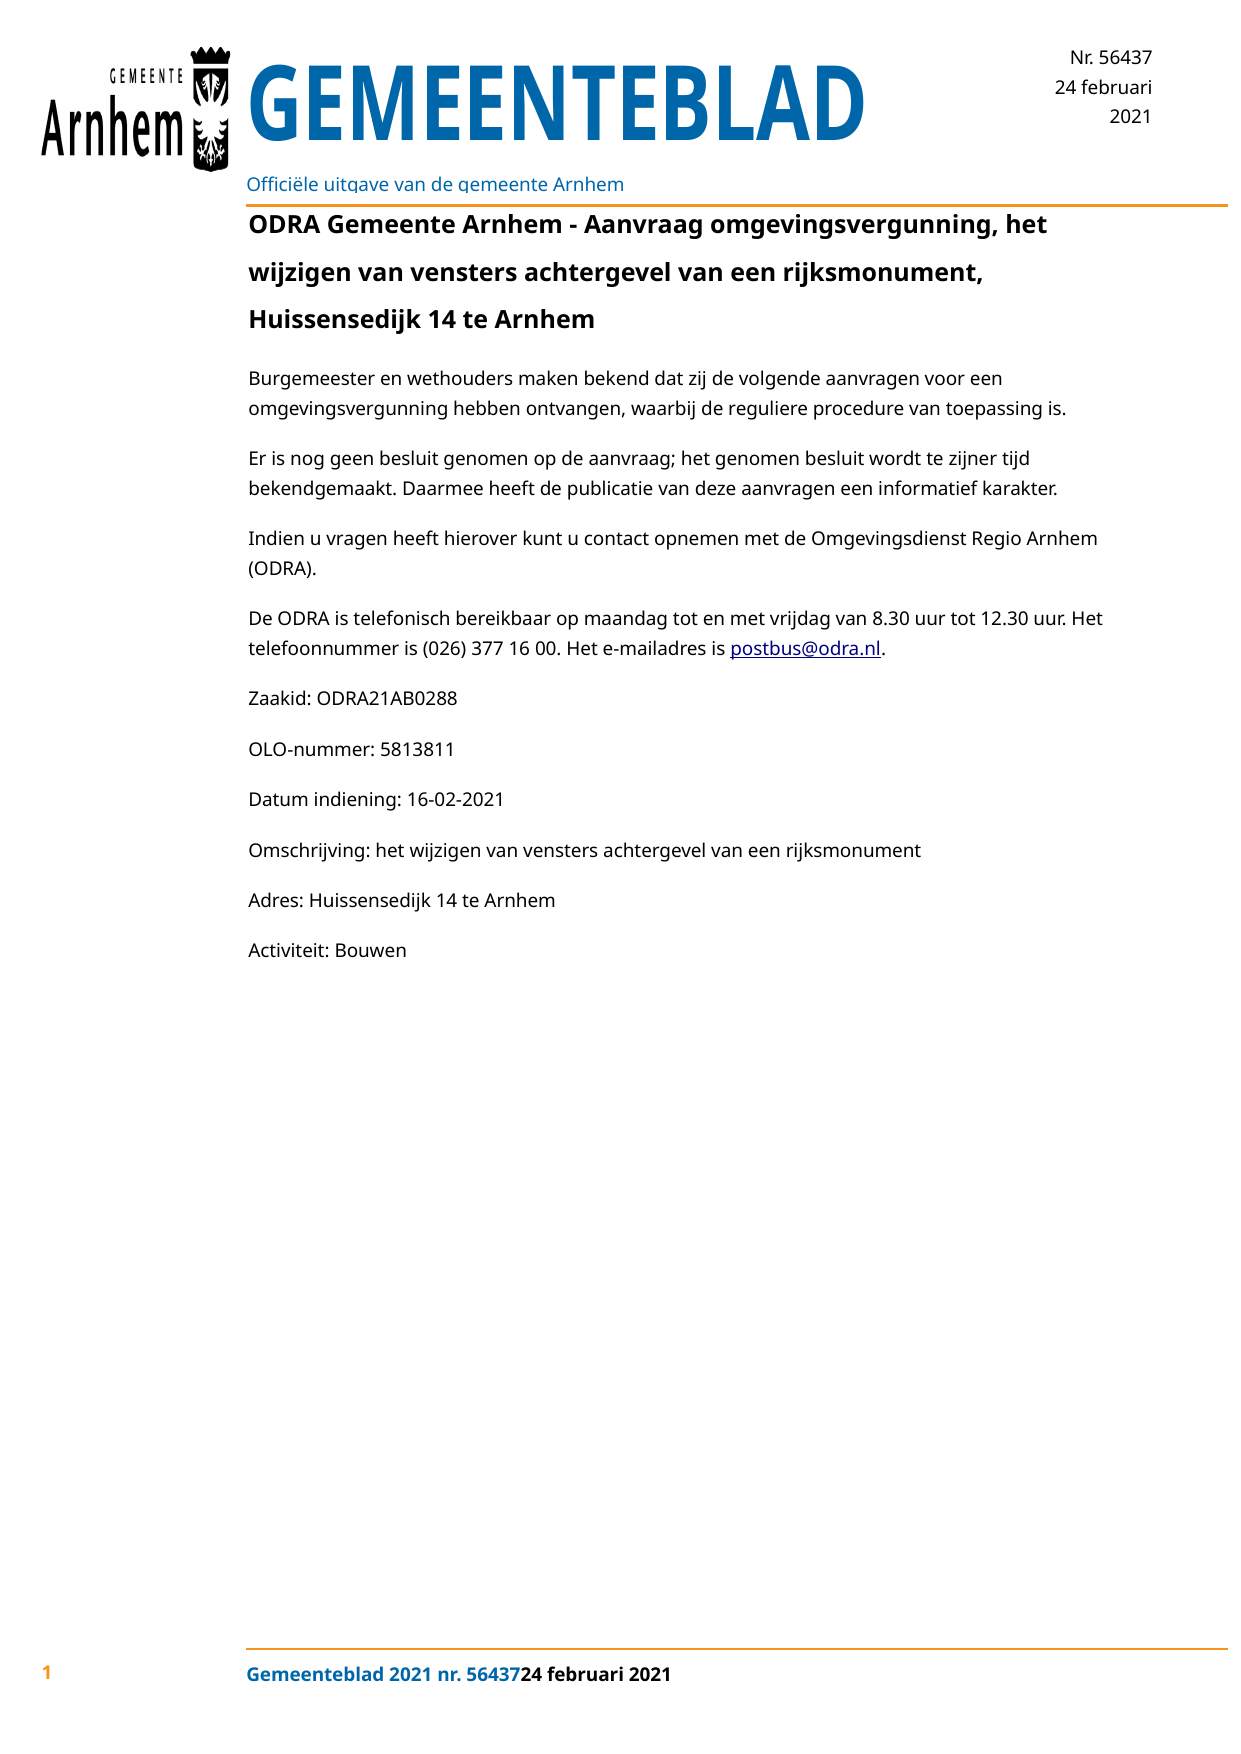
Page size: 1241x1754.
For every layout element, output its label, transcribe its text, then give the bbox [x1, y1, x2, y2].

text ODRA Gemeente Arnhem - Aanvraag omgevingsvergunning, het wijzigen van vensters achtergevel van een rijksmonument, Huissensedijk 14 te Arnhem [248, 207, 1152, 336]
text Adres: Huissensedijk 14 te Arnhem [248, 887, 1152, 913]
text Er is nog geen besluit genomen op de aanvraag; het genomen besluit wordt te zijner tijd bekendgemaakt. Daarmee heeft de publicatie van deze aanvragen een informatief karakter. [248, 446, 1152, 501]
text Indien u vragen heeft hierover kunt u contact opnemen met de Omgevingsdienst Regio Arnhem (ODRA). [248, 526, 1152, 581]
text Zaakid: ODRA21AB0288 [248, 686, 1152, 711]
text Burgemeester en wethouders maken bekend dat zij de volgende aanvragen voor een omgevingsvergunning hebben ontvangen, waarbij de reguliere procedure van toepassing is. [248, 366, 1152, 421]
text OLO-nummer: 5813811 [248, 736, 1152, 762]
picture [41, 47, 231, 172]
text De ODRA is telefonisch bereikbaar op maandag tot en met vrijdag van 8.30 uur tot 12.30 uur. Het telefoonnummer is (026) 377 16 00. Het e-mailadres is postbus@odra.nl. [248, 606, 1152, 661]
text Activiteit: Bouwen [248, 938, 1152, 963]
text Datum indiening: 16-02-2021 [248, 786, 1152, 812]
text Omschrijving: het wijzigen van vensters achtergevel van een rijksmonument [248, 837, 1152, 862]
